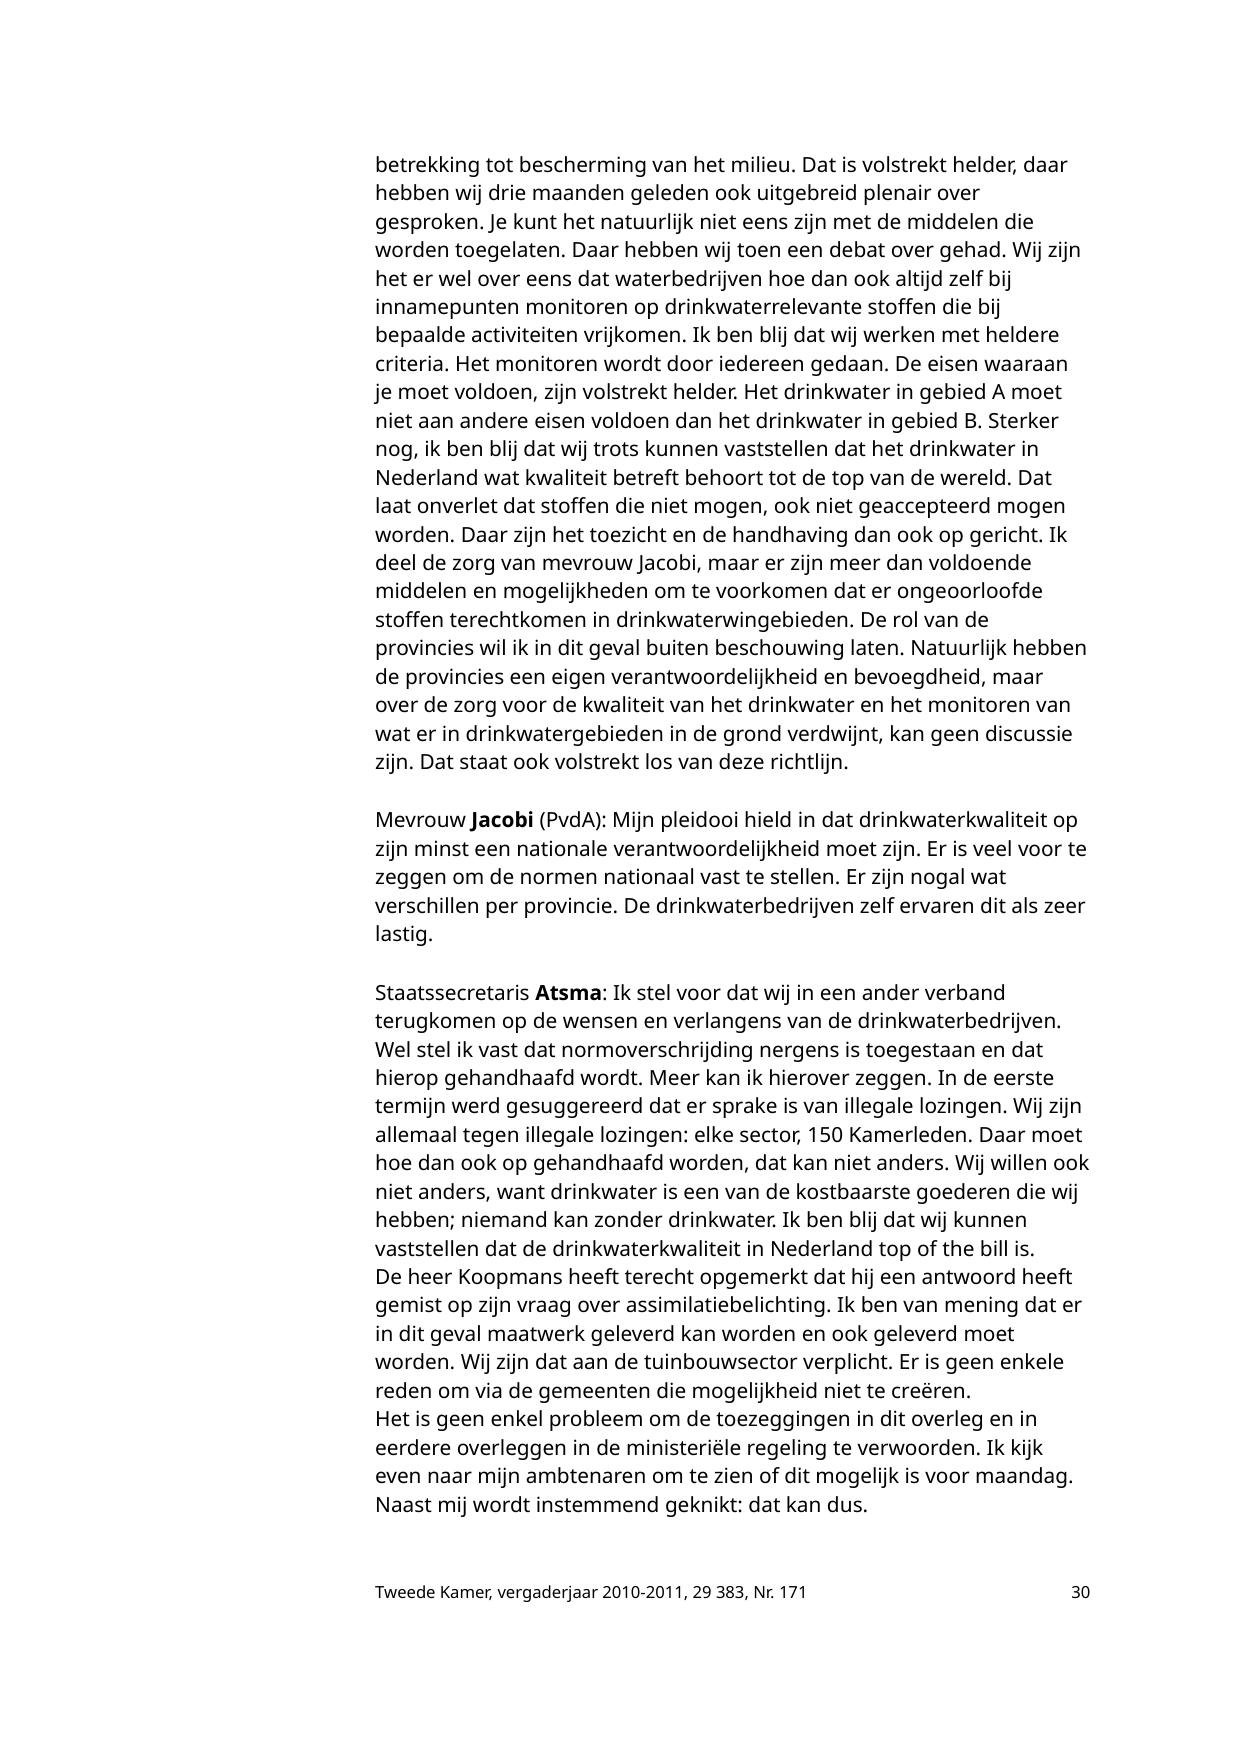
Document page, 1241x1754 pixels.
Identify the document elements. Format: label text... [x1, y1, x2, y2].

text Mevrouw Jacobi (PvdA): Mijn pleidooi hield in dat drinkwaterkwaliteit op zijn minst een nationale verantwoordelijkheid moet zijn. Er is veel voor te zeggen om de normen nationaal vast te stellen. Er zijn nogal wat verschillen per provincie. De drinkwaterbedrijven zelf ervaren dit als zeer lastig. [375, 806, 1090, 948]
text betrekking tot bescherming van het milieu. Dat is volstrekt helder, daar hebben wij drie maanden geleden ook uitgebreid plenair over gesproken. Je kunt het natuurlijk niet eens zijn met de middelen die worden toegelaten. Daar hebben wij toen een debat over gehad. Wij zijn het er wel over eens dat waterbedrijven hoe dan ook altijd zelf bij innamepunten monitoren op drinkwaterrelevante stoffen die bij bepaalde activiteiten vrijkomen. Ik ben blij dat wij werken met heldere criteria. Het monitoren wordt door iedereen gedaan. De eisen waaraan je moet voldoen, zijn volstrekt helder. Het drinkwater in gebied A moet niet aan andere eisen voldoen dan het drinkwater in gebied B. Sterker nog, ik ben blij dat wij trots kunnen vaststellen dat het drinkwater in Nederland wat kwaliteit betreft behoort tot de top van de wereld. Dat laat onverlet dat stoffen die niet mogen, ook niet geaccepteerd mogen worden. Daar zijn het toezicht en de handhaving dan ook op gericht. Ik deel de zorg van mevrouw Jacobi, maar er zijn meer dan voldoende middelen en mogelijkheden om te voorkomen dat er ongeoorloofde stoffen terechtkomen in drinkwaterwingebieden. De rol van de provincies wil ik in dit geval buiten beschouwing laten. Natuurlijk hebben de provincies een eigen verantwoordelijkheid en bevoegdheid, maar over de zorg voor de kwaliteit van het drinkwater en het monitoren van wat er in drinkwatergebieden in de grond verdwijnt, kan geen discussie zijn. Dat staat ook volstrekt los van deze richtlijn. [375, 150, 1090, 776]
text Het is geen enkel probleem om de toezeggingen in dit overleg en in eerdere overleggen in de ministeriële regeling te verwoorden. Ik kijk even naar mijn ambtenaren om te zien of dit mogelijk is voor maandag. Naast mij wordt instemmend geknikt: dat kan dus. [375, 1404, 1090, 1518]
text Staatssecretaris Atsma: Ik stel voor dat wij in een ander verband terugkomen op de wensen en verlangens van de drinkwaterbedrijven. Wel stel ik vast dat normoverschrijding nergens is toegestaan en dat hierop gehandhaafd wordt. Meer kan ik hierover zeggen. In de eerste termijn werd gesuggereerd dat er sprake is van illegale lozingen. Wij zijn allemaal tegen illegale lozingen: elke sector, 150 Kamerleden. Daar moet hoe dan ook op gehandhaafd worden, dat kan niet anders. Wij willen ook niet anders, want drinkwater is een van de kostbaarste goederen die wij hebben; niemand kan zonder drinkwater. Ik ben blij dat wij kunnen vaststellen dat de drinkwaterkwaliteit in Nederland top of the bill is. [375, 978, 1090, 1262]
text De heer Koopmans heeft terecht opgemerkt dat hij een antwoord heeft gemist op zijn vraag over assimilatiebelichting. Ik ben van mening dat er in dit geval maatwerk geleverd kan worden en ook geleverd moet worden. Wij zijn dat aan de tuinbouwsector verplicht. Er is geen enkele reden om via de gemeenten die mogelijkheid niet te creëren. [375, 1262, 1090, 1404]
